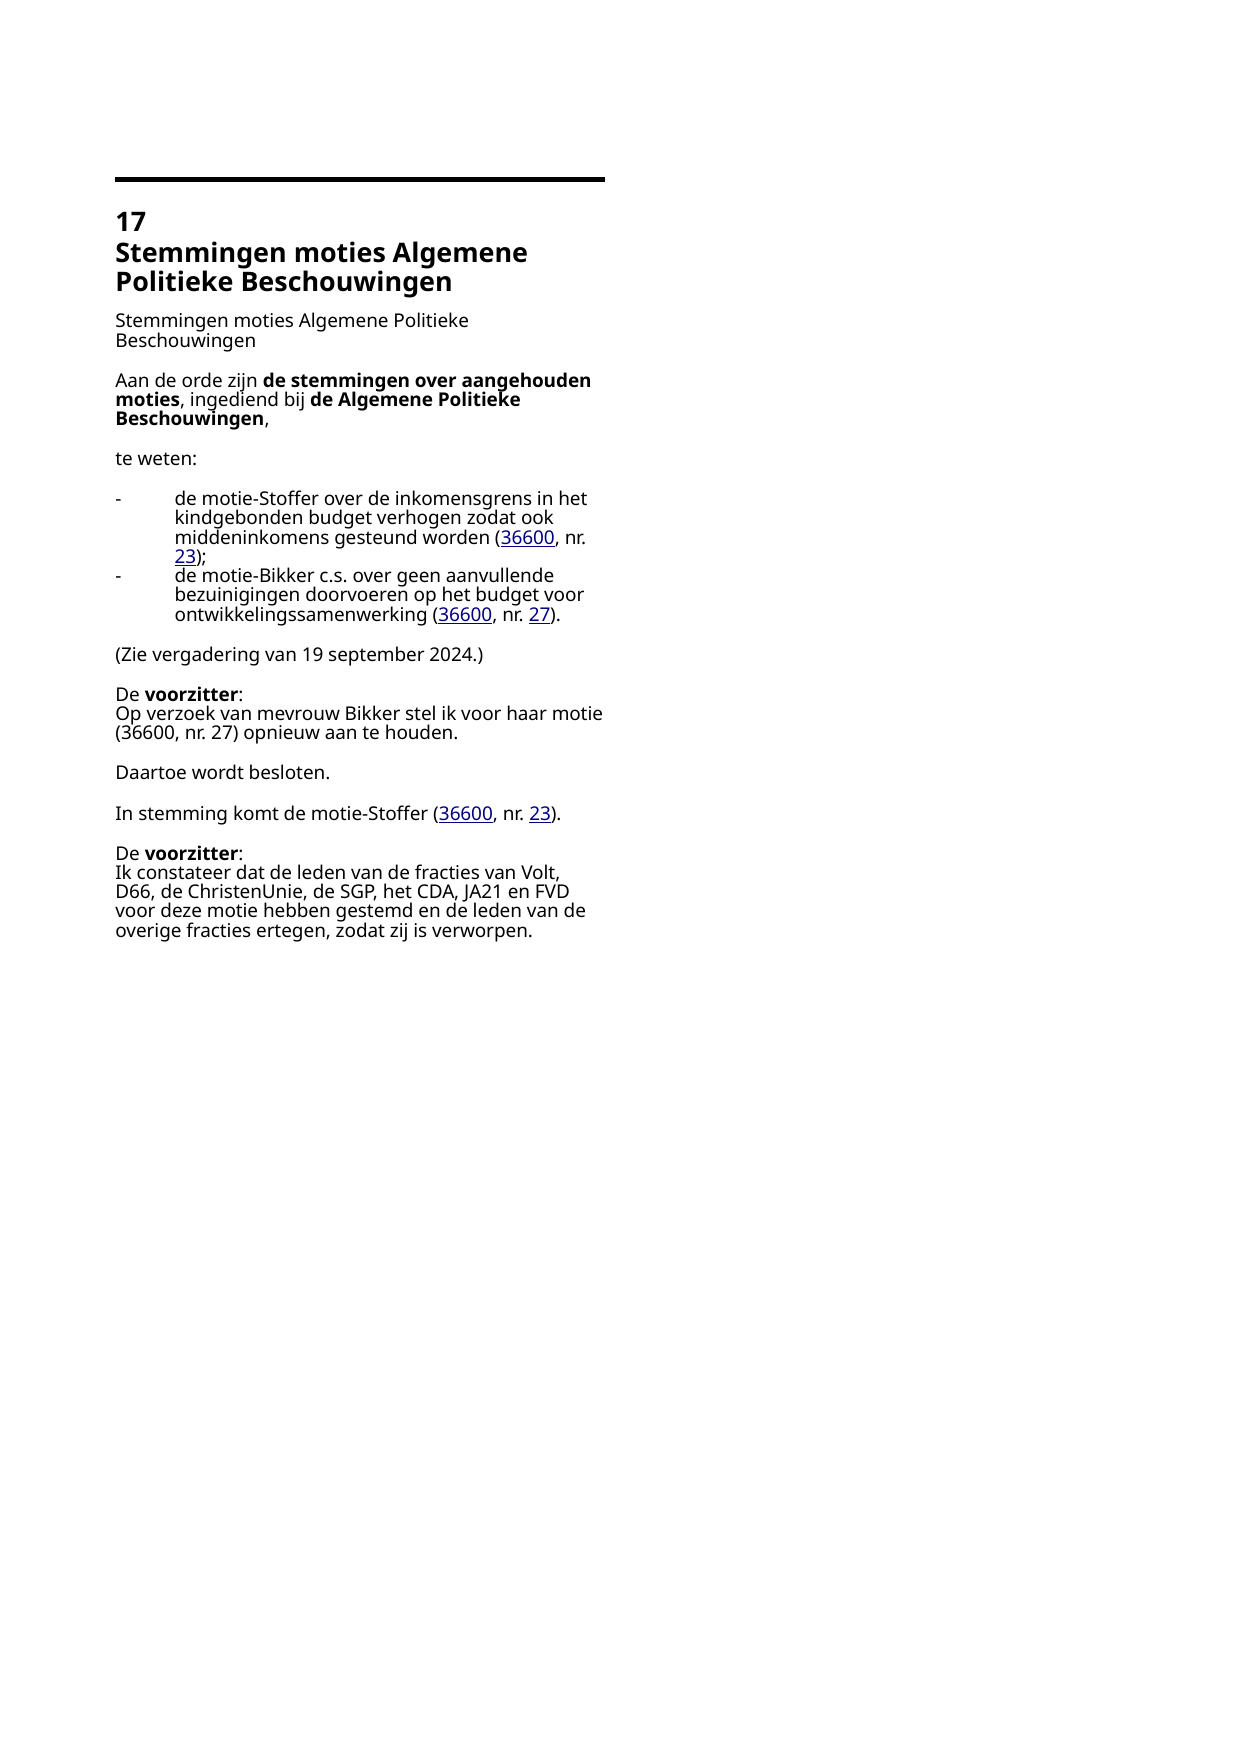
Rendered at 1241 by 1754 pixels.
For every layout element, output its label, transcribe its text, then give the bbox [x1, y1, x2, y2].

text 17 [115, 203, 605, 239]
text Stemmingen moties Algemene Politieke Beschouwingen [115, 239, 605, 312]
text Aan de orde zijn de stemmingen over aangehouden moties, ingediend bij de Algemene Politieke Beschouwingen, [115, 372, 605, 429]
text De voorzitter: [115, 844, 605, 864]
text De voorzitter: [115, 686, 605, 705]
list de motie-Bikker c.s. over geen aanvullende bezuinigingen doorvoeren op het budget voor ontwikkelingssamenwerking (36600, nr. 27). [115, 567, 605, 625]
text Ik constateer dat de leden van de fracties van Volt, D66, de ChristenUnie, de SGP, het CDA, JA21 en FVD voor deze motie hebben gestemd en de leden van de overige fracties ertegen, zodat zij is verworpen. [115, 864, 605, 941]
list de motie-Stoffer over de inkomensgrens in het kindgebonden budget verhogen zodat ook middeninkomens gesteund worden (36600, nr. 23); [115, 490, 605, 567]
text Stemmingen moties Algemene Politieke Beschouwingen [115, 312, 605, 351]
text (Zie vergadering van 19 september 2024.) [115, 646, 605, 665]
text Daartoe wordt besloten. [115, 764, 605, 784]
text te weten: [115, 450, 605, 469]
text Op verzoek van mevrouw Bikker stel ik voor haar motie (36600, nr. 27) opnieuw aan te houden. [115, 705, 605, 744]
text In stemming komt de motie-Stoffer (36600, nr. 23). [115, 804, 605, 824]
